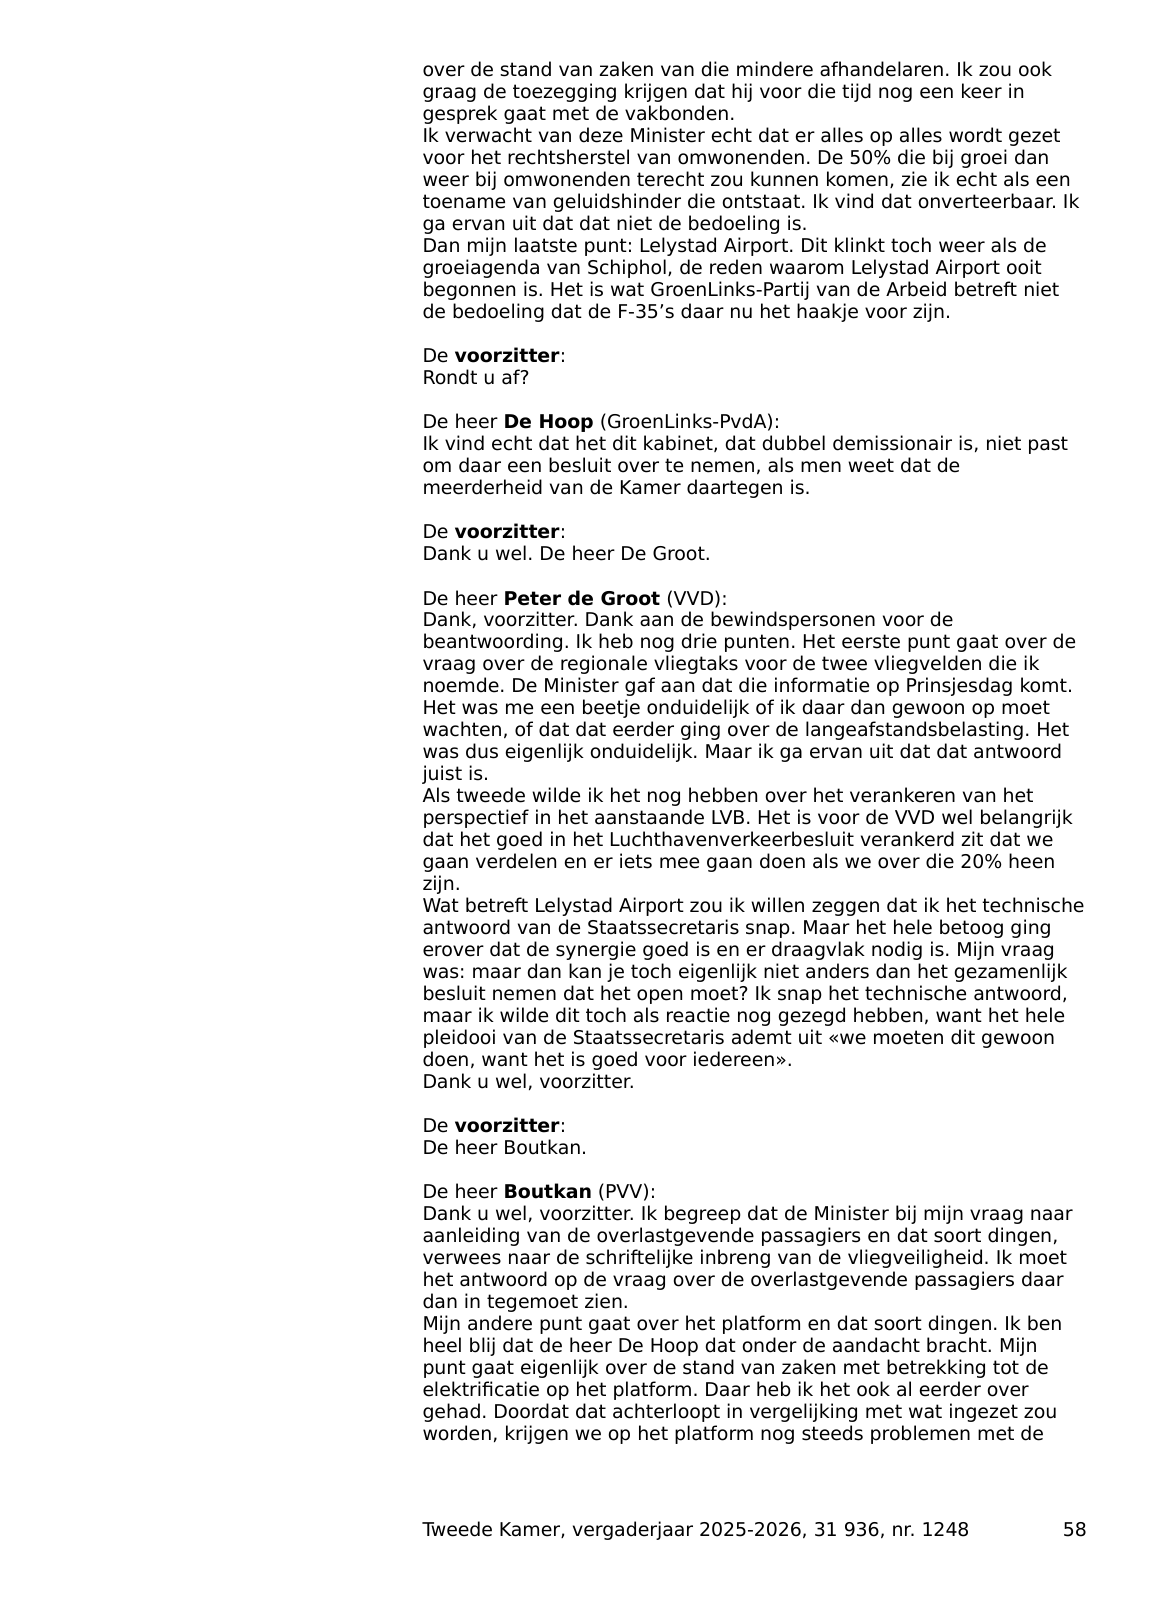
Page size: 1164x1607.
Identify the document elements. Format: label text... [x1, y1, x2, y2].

text Ik verwacht van deze Minister echt dat er alles op alles wordt gezet voor het rechtsherstel van omwonenden. De 50% die bij groei dan weer bij omwonenden terecht zou kunnen komen, zie ik echt als een toename van geluidshinder die ontstaat. Ik vind dat onverteerbaar. Ik ga ervan uit dat dat niet de bedoeling is. [422, 125, 1087, 235]
text Dank u wel, voorzitter. Ik begreep dat de Minister bij mijn vraag naar aanleiding van de overlastgevende passagiers en dat soort dingen, verwees naar de schriftelijke inbreng van de vliegveiligheid. Ik moet het antwoord op de vraag over de overlastgevende passagiers daar dan in tegemoet zien. [422, 1203, 1087, 1313]
text De heer De Hoop (GroenLinks-PvdA): [422, 411, 1087, 433]
text Ik vind echt dat het dit kabinet, dat dubbel demissionair is, niet past om daar een besluit over te nemen, als men weet dat de meerderheid van de Kamer daartegen is. [422, 433, 1087, 499]
text De heer Boutkan (PVV): [422, 1181, 1087, 1203]
text Dan mijn laatste punt: Lelystad Airport. Dit klinkt toch weer als de groeiagenda van Schiphol, de reden waarom Lelystad Airport ooit begonnen is. Het is wat GroenLinks-Partij van de Arbeid betreft niet de bedoeling dat de F-35’s daar nu het haakje voor zijn. [422, 235, 1087, 323]
text De voorzitter: [422, 521, 1087, 543]
text De voorzitter: [422, 1115, 1087, 1137]
text Rondt u af? [422, 367, 1087, 389]
text Dank u wel. De heer De Groot. [422, 543, 1087, 565]
text De voorzitter: [422, 345, 1087, 367]
text Als tweede wilde ik het nog hebben over het verankeren van het perspectief in het aanstaande LVB. Het is voor de VVD wel belangrijk dat het goed in het Luchthavenverkeerbesluit verankerd zit dat we gaan verdelen en er iets mee gaan doen als we over die 20% heen zijn. [422, 785, 1087, 895]
text De heer Boutkan. [422, 1137, 1087, 1159]
text Mijn andere punt gaat over het platform en dat soort dingen. Ik ben heel blij dat de heer De Hoop dat onder de aandacht bracht. Mijn punt gaat eigenlijk over de stand van zaken met betrekking tot de elektrificatie op het platform. Daar heb ik het ook al eerder over gehad. Doordat dat achterloopt in vergelijking met wat ingezet zou worden, krijgen we op het platform nog steeds problemen met de [422, 1313, 1087, 1445]
text Wat betreft Lelystad Airport zou ik willen zeggen dat ik het technische antwoord van de Staatssecretaris snap. Maar het hele betoog ging erover dat de synergie goed is en er draagvlak nodig is. Mijn vraag was: maar dan kan je toch eigenlijk niet anders dan het gezamenlijk besluit nemen dat het open moet? Ik snap het technische antwoord, maar ik wilde dit toch als reactie nog gezegd hebben, want het hele pleidooi van de Staatssecretaris ademt uit «we moeten dit gewoon doen, want het is goed voor iedereen». [422, 895, 1087, 1071]
text Dank, voorzitter. Dank aan de bewindspersonen voor de beantwoording. Ik heb nog drie punten. Het eerste punt gaat over de vraag over de regionale vliegtaks voor de twee vliegvelden die ik noemde. De Minister gaf aan dat die informatie op Prinsjesdag komt. Het was me een beetje onduidelijk of ik daar dan gewoon op moet wachten, of dat dat eerder ging over de langeafstandsbelasting. Het was dus eigenlijk onduidelijk. Maar ik ga ervan uit dat dat antwoord juist is. [422, 609, 1087, 785]
text over de stand van zaken van die mindere afhandelaren. Ik zou ook graag de toezegging krijgen dat hij voor die tijd nog een keer in gesprek gaat met de vakbonden. [422, 59, 1087, 125]
text Dank u wel, voorzitter. [422, 1071, 1087, 1093]
text De heer Peter de Groot (VVD): [422, 587, 1087, 609]
